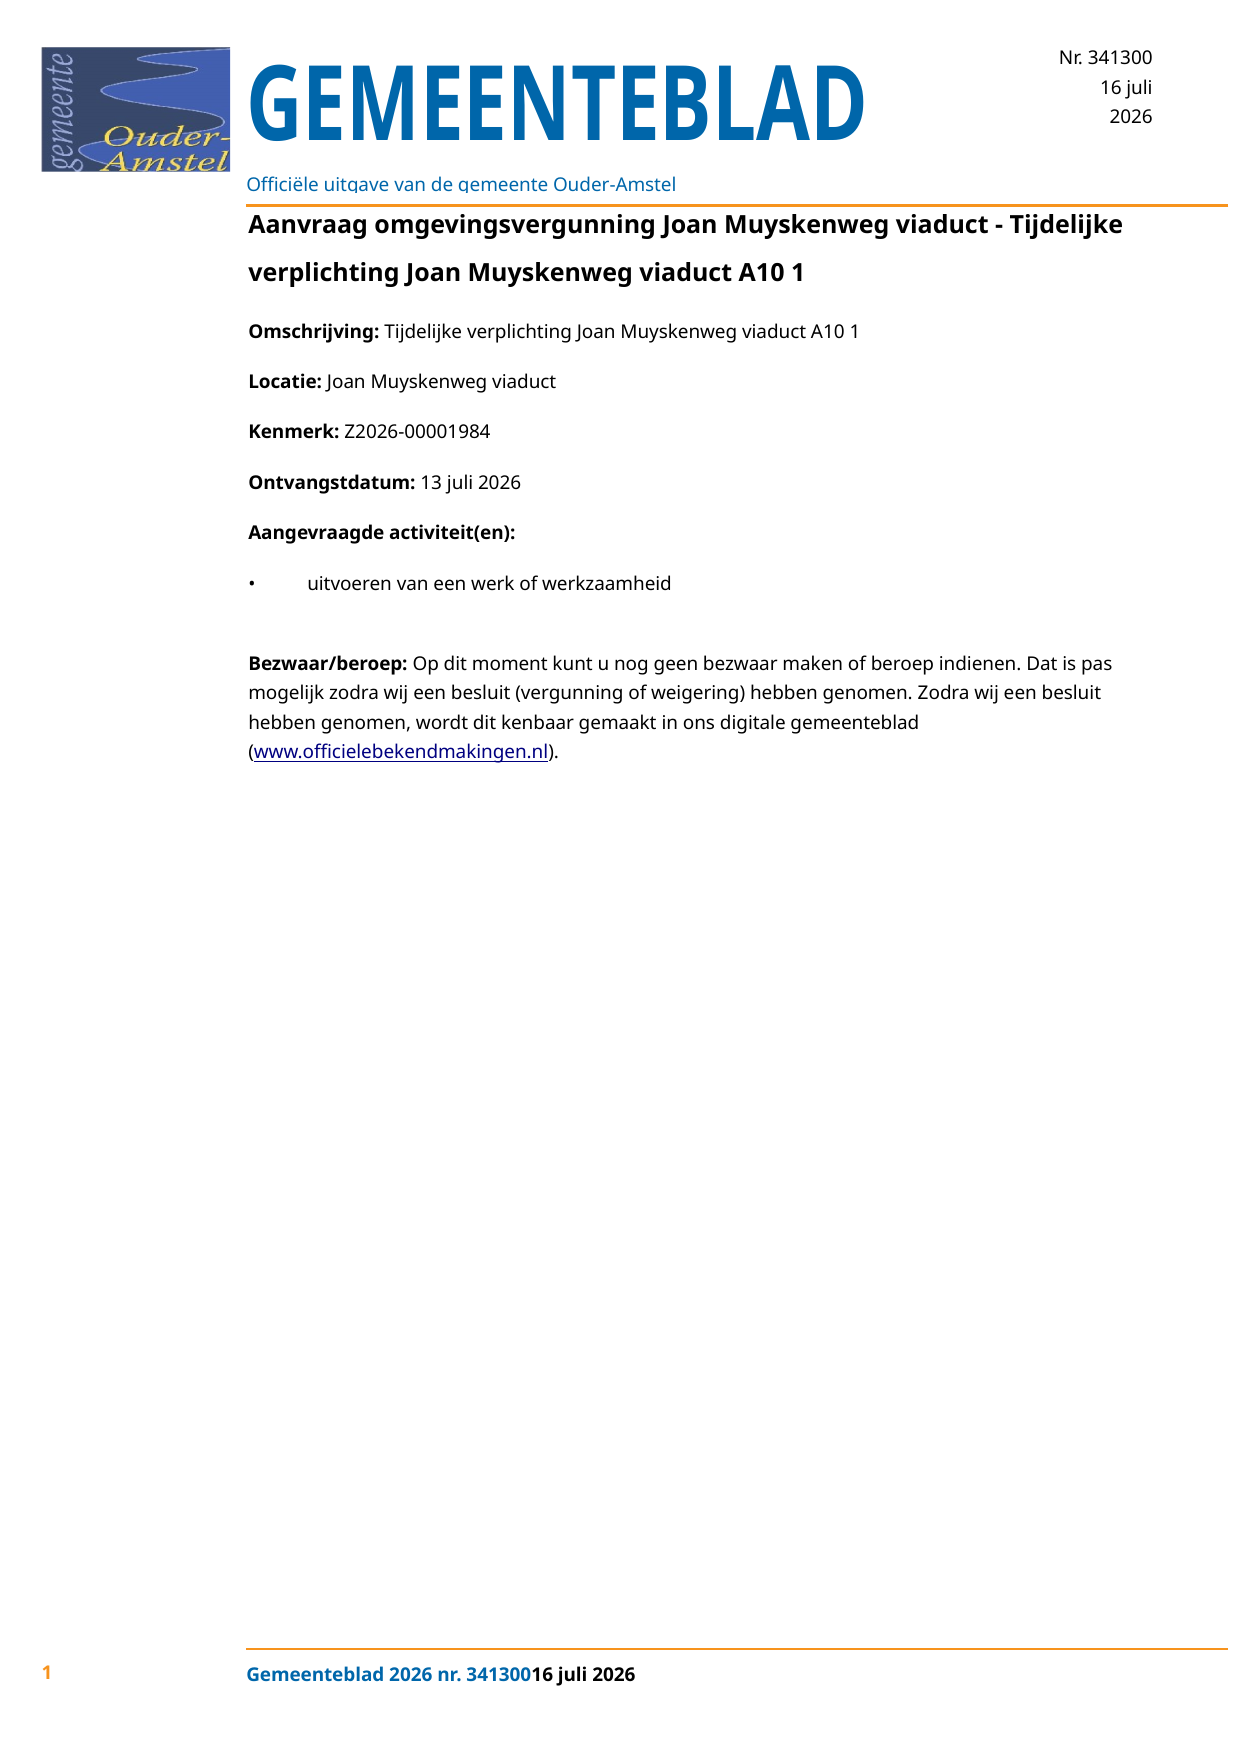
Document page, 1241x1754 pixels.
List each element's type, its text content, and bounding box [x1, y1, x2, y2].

text Omschrijving: Tijdelijke verplichting Joan Muyskenweg viaduct A10 1 [248, 318, 1152, 344]
text Locatie: Joan Muyskenweg viaduct [248, 368, 1152, 394]
text Kenmerk: Z2026-00001984 [248, 419, 1152, 444]
text Ontvangstdatum: 13 juli 2026 [248, 469, 1152, 495]
text Bezwaar/beroep: Op dit moment kunt u nog geen bezwaar maken of beroep indienen. Dat is pas mogelijk zodra wij een besluit (vergunning of weigering) hebben genomen. Zodra wij een besluit hebben genomen, wordt dit kenbaar gemaakt in ons digitale gemeenteblad (www.officielebekendmakingen.nl). [248, 650, 1152, 764]
text Aangevraagde activiteit(en): [248, 519, 1152, 545]
picture [41, 47, 231, 172]
list uitvoeren van een werk of werkzaamheid [248, 570, 1152, 596]
text Aanvraag omgevingsvergunning Joan Muyskenweg viaduct - Tijdelijke verplichting Joan Muyskenweg viaduct A10 1 [248, 207, 1152, 288]
